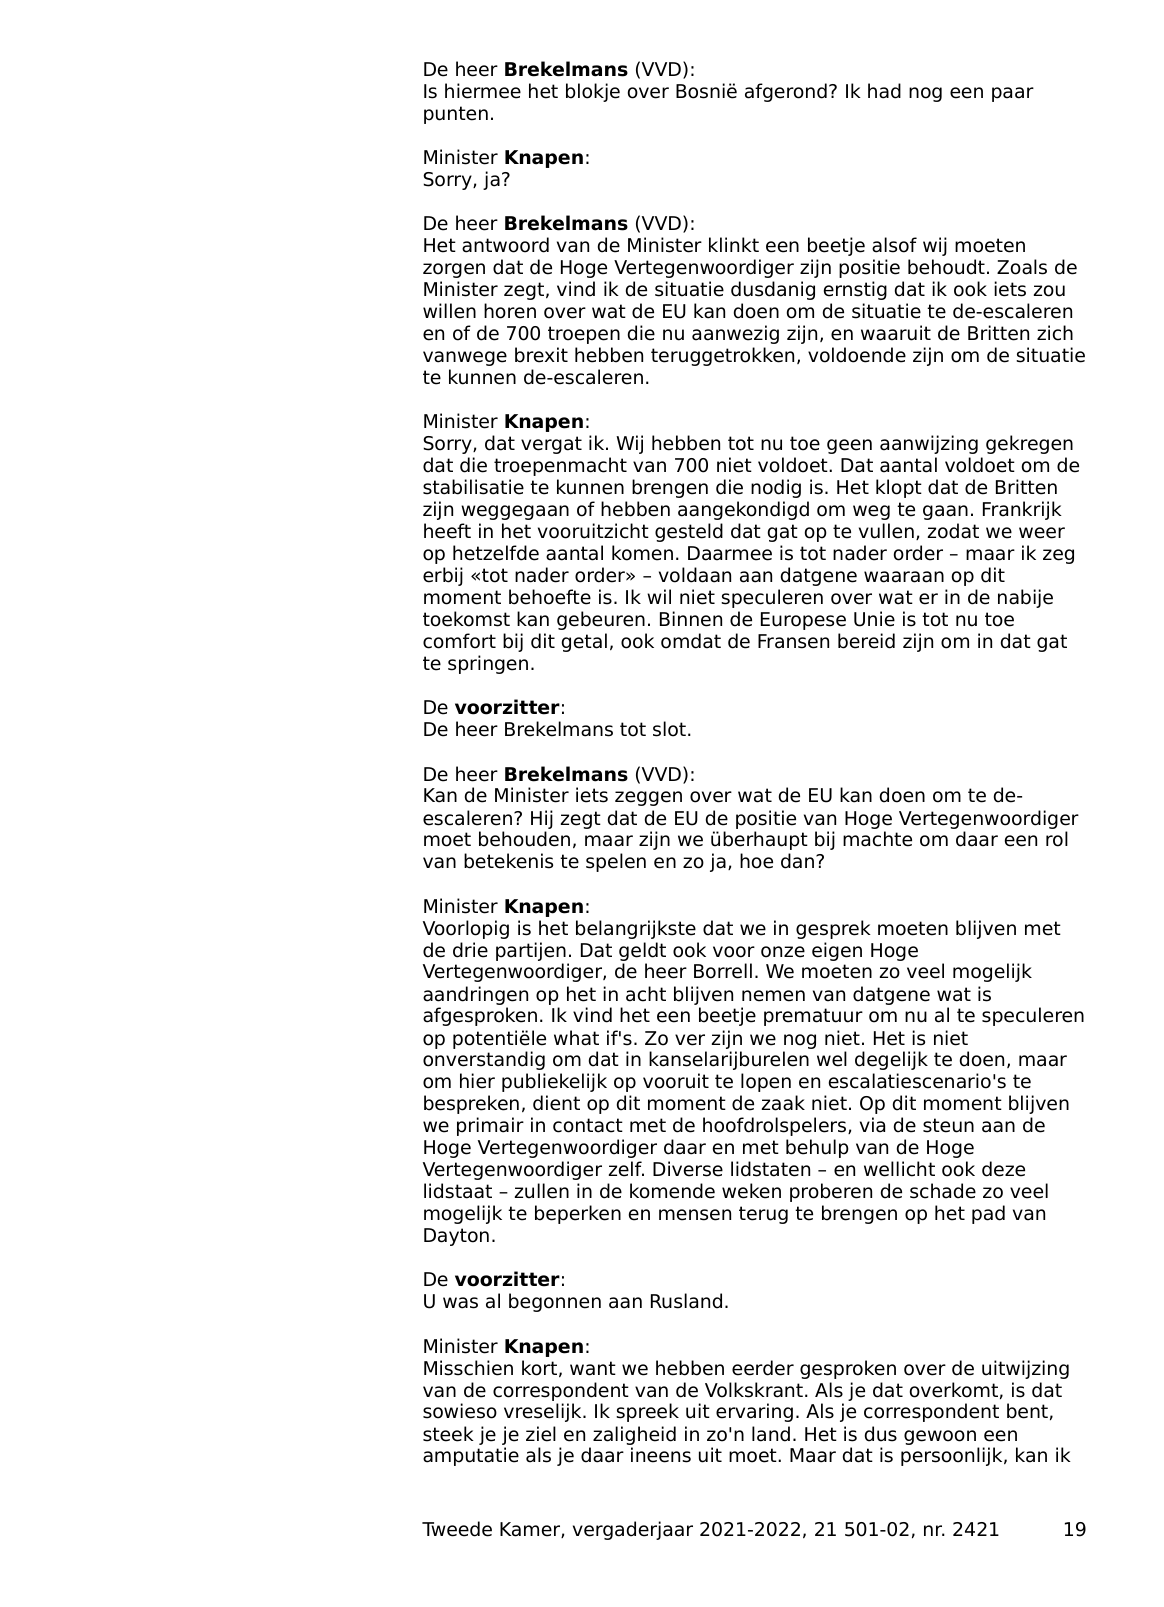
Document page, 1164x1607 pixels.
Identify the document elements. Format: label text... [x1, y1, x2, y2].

text De voorzitter: [422, 697, 1087, 719]
text Misschien kort, want we hebben eerder gesproken over de uitwijzing van de correspondent van de Volkskrant. Als je dat overkomt, is dat sowieso vreselijk. Ik spreek uit ervaring. Als je correspondent bent, steek je je ziel en zaligheid in zo'n land. Het is dus gewoon een amputatie als je daar ineens uit moet. Maar dat is persoonlijk, kan ik [422, 1357, 1087, 1467]
text Minister Knapen: [422, 1336, 1087, 1357]
text Sorry, dat vergat ik. Wij hebben tot nu toe geen aanwijzing gekregen dat die troepenmacht van 700 niet voldoet. Dat aantal voldoet om de stabilisatie te kunnen brengen die nodig is. Het klopt dat de Britten zijn weggegaan of hebben aangekondigd om weg te gaan. Frankrijk heeft in het vooruitzicht gesteld dat gat op te vullen, zodat we weer op hetzelfde aantal komen. Daarmee is tot nader order – maar ik zeg erbij «tot nader order» – voldaan aan datgene waaraan op dit moment behoefte is. Ik wil niet speculeren over wat er in de nabije toekomst kan gebeuren. Binnen de Europese Unie is tot nu toe comfort bij dit getal, ook omdat de Fransen bereid zijn om in dat gat te springen. [422, 433, 1087, 675]
text Voorlopig is het belangrijkste dat we in gesprek moeten blijven met de drie partijen. Dat geldt ook voor onze eigen Hoge Vertegenwoordiger, de heer Borrell. We moeten zo veel mogelijk aandringen op het in acht blijven nemen van datgene wat is afgesproken. Ik vind het een beetje prematuur om nu al te speculeren op potentiële what if's. Zo ver zijn we nog niet. Het is niet onverstandig om dat in kanselarijburelen wel degelijk te doen, maar om hier publiekelijk op vooruit te lopen en escalatiescenario's te bespreken, dient op dit moment de zaak niet. Op dit moment blijven we primair in contact met de hoofdrolspelers, via de steun aan de Hoge Vertegenwoordiger daar en met behulp van de Hoge Vertegenwoordiger zelf. Diverse lidstaten – en wellicht ook deze lidstaat – zullen in de komende weken proberen de schade zo veel mogelijk te beperken en mensen terug te brengen op het pad van Dayton. [422, 917, 1087, 1247]
text U was al begonnen aan Rusland. [422, 1291, 1087, 1313]
text Kan de Minister iets zeggen over wat de EU kan doen om te de-escaleren? Hij zegt dat de EU de positie van Hoge Vertegenwoordiger moet behouden, maar zijn we überhaupt bij machte om daar een rol van betekenis te spelen en zo ja, hoe dan? [422, 785, 1087, 873]
text Het antwoord van de Minister klinkt een beetje alsof wij moeten zorgen dat de Hoge Vertegenwoordiger zijn positie behoudt. Zoals de Minister zegt, vind ik de situatie dusdanig ernstig dat ik ook iets zou willen horen over wat de EU kan doen om de situatie te de-escaleren en of de 700 troepen die nu aanwezig zijn, en waaruit de Britten zich vanwege brexit hebben teruggetrokken, voldoende zijn om de situatie te kunnen de-escaleren. [422, 235, 1087, 389]
text Minister Knapen: [422, 896, 1087, 917]
text Minister Knapen: [422, 411, 1087, 433]
text Sorry, ja? [422, 169, 1087, 191]
text De voorzitter: [422, 1269, 1087, 1291]
text Minister Knapen: [422, 147, 1087, 169]
text Is hiermee het blokje over Bosnië afgerond? Ik had nog een paar punten. [422, 81, 1087, 125]
text De heer Brekelmans (VVD): [422, 763, 1087, 785]
text De heer Brekelmans (VVD): [422, 59, 1087, 81]
text De heer Brekelmans tot slot. [422, 719, 1087, 741]
text De heer Brekelmans (VVD): [422, 213, 1087, 235]
